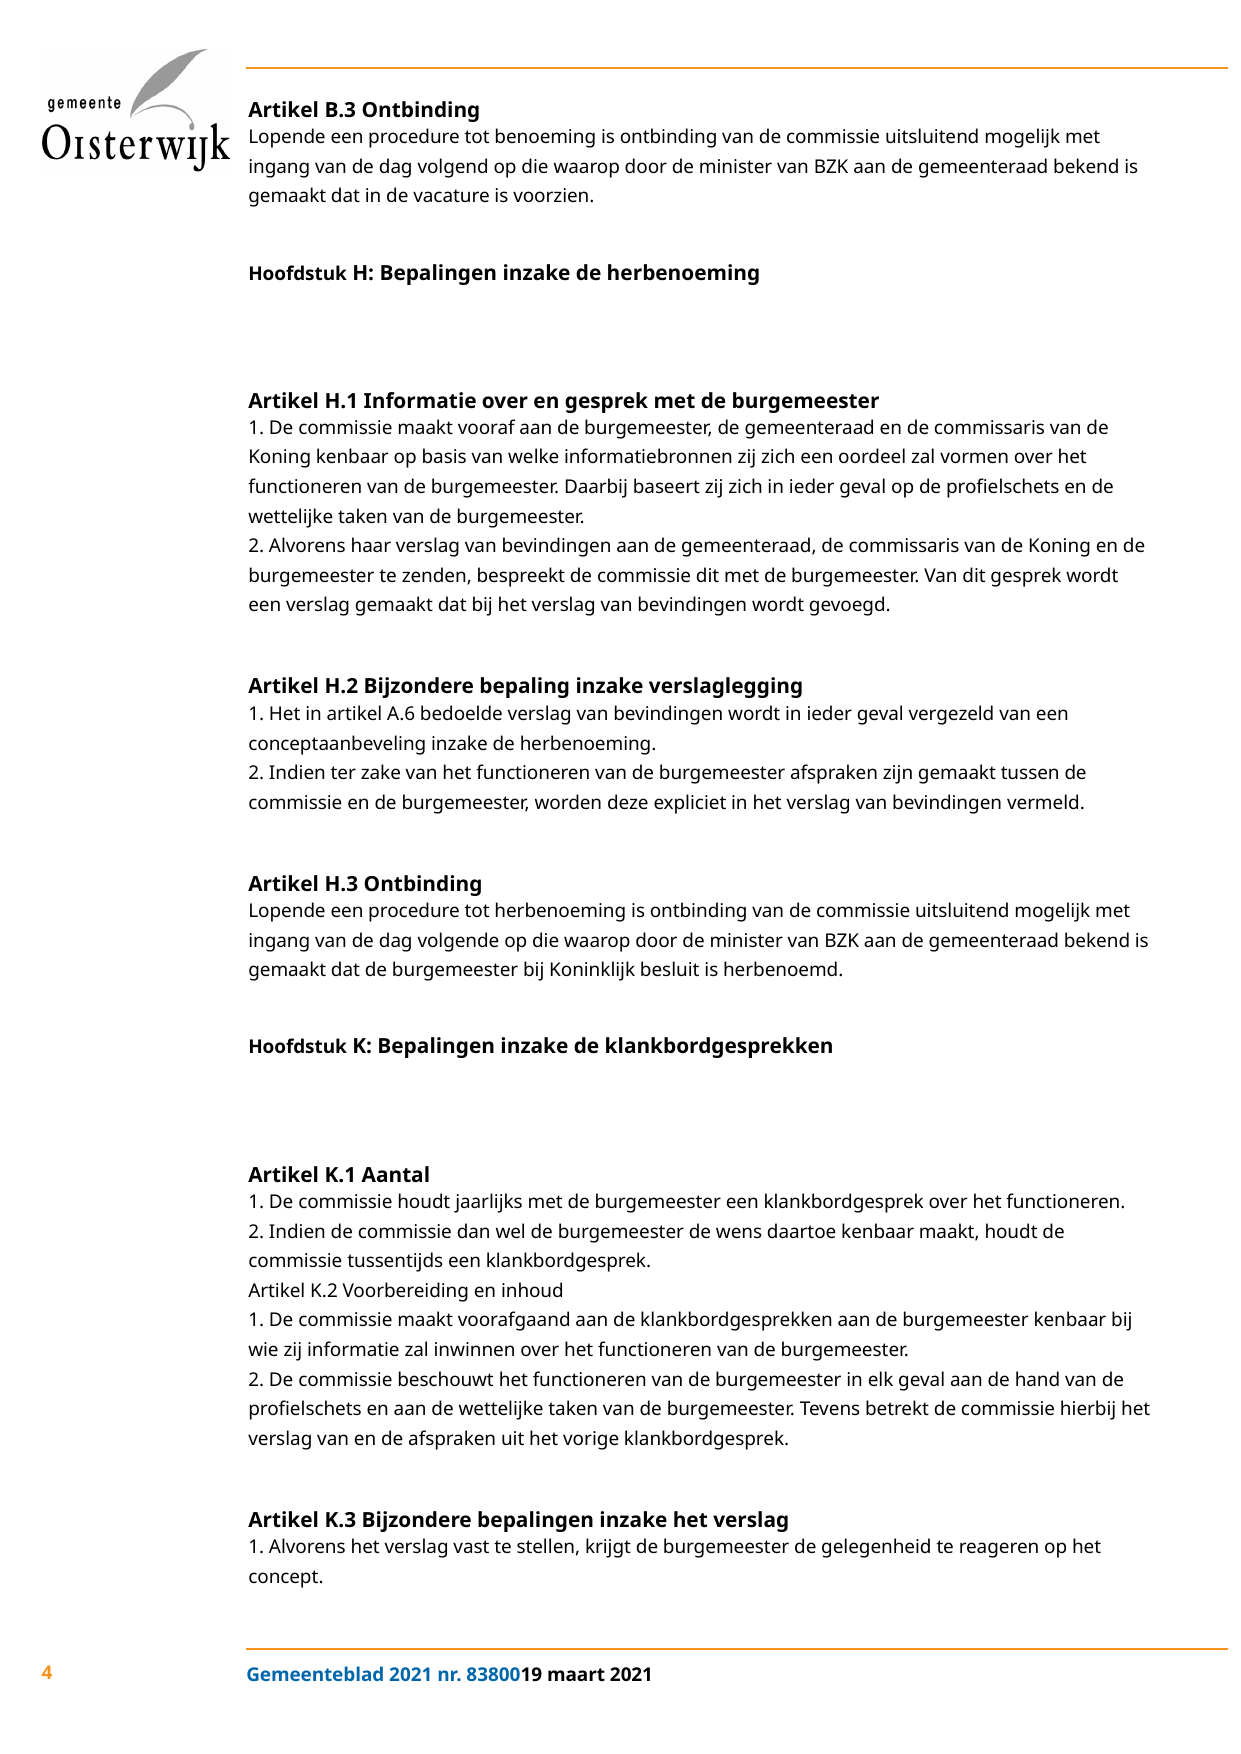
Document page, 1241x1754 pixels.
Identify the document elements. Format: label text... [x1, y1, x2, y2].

text 1. De commissie maakt vooraf aan de burgemeester, de gemeenteraad en de commissaris van de Koning kenbaar op basis van welke informatiebronnen zij zich een oordeel zal vormen over het functioneren van de burgemeester. Daarbij baseert zij zich in ieder geval op de profielschets en de wettelijke taken van de burgemeester. [248, 414, 1152, 529]
text Artikel H.1 Informatie over en gesprek met de burgemeester [248, 386, 1152, 414]
text Artikel K.2 Voorbereiding en inhoud [248, 1277, 1152, 1303]
text Artikel H.2 Bijzondere bepaling inzake verslaglegging [248, 672, 1152, 700]
picture [41, 47, 231, 172]
text Artikel K.1 Aantal [248, 1160, 1152, 1188]
text Lopende een procedure tot benoeming is ontbinding van de commissie uitsluitend mogelijk met ingang van de dag volgend op die waarop door de minister van BZK aan de gemeenteraad bekend is gemaakt dat in de vacature is voorzien. [248, 123, 1152, 208]
text Artikel K.3 Bijzondere bepalingen inzake het verslag [248, 1505, 1152, 1533]
text 2. Indien de commissie dan wel de burgemeester de wens daartoe kenbaar maakt, houdt de commissie tussentijds een klankbordgesprek. [248, 1218, 1152, 1273]
text Hoofdstuk H: Bepalingen inzake de herbenoeming [248, 258, 1152, 286]
text 1. Alvorens het verslag vast te stellen, krijgt de burgemeester de gelegenheid te reageren op het concept. [248, 1533, 1152, 1589]
text Hoofdstuk K: Bepalingen inzake de klankbordgesprekken [248, 1032, 1152, 1060]
text 1. De commissie houdt jaarlijks met de burgemeester een klankbordgesprek over het functioneren. [248, 1188, 1152, 1214]
text 2. De commissie beschouwt het functioneren van de burgemeester in elk geval aan de hand van de profielschets en aan de wettelijke taken van de burgemeester. Tevens betrekt de commissie hierbij het verslag van en de afspraken uit het vorige klankbordgesprek. [248, 1366, 1152, 1451]
text 2. Indien ter zake van het functioneren van de burgemeester afspraken zijn gemaakt tussen de commissie en de burgemeester, worden deze expliciet in het verslag van bevindingen vermeld. [248, 759, 1152, 814]
text Lopende een procedure tot herbenoeming is ontbinding van de commissie uitsluitend mogelijk met ingang van de dag volgende op die waarop door de minister van BZK aan de gemeenteraad bekend is gemaakt dat de burgemeester bij Koninklijk besluit is herbenoemd. [248, 897, 1152, 982]
text 2. Alvorens haar verslag van bevindingen aan de gemeenteraad, de commissaris van de Koning en de burgemeester te zenden, bespreekt de commissie dit met de burgemeester. Van dit gesprek wordt een verslag gemaakt dat bij het verslag van bevindingen wordt gevoegd. [248, 532, 1152, 617]
text 1. Het in artikel A.6 bedoelde verslag van bevindingen wordt in ieder geval vergezeld van een conceptaanbeveling inzake de herbenoeming. [248, 700, 1152, 755]
text Artikel B.3 Ontbinding [248, 95, 1152, 123]
text 1. De commissie maakt voorafgaand aan de klankbordgesprekken aan de burgemeester kenbaar bij wie zij informatie zal inwinnen over het functioneren van de burgemeester. [248, 1307, 1152, 1362]
text Artikel H.3 Ontbinding [248, 869, 1152, 897]
